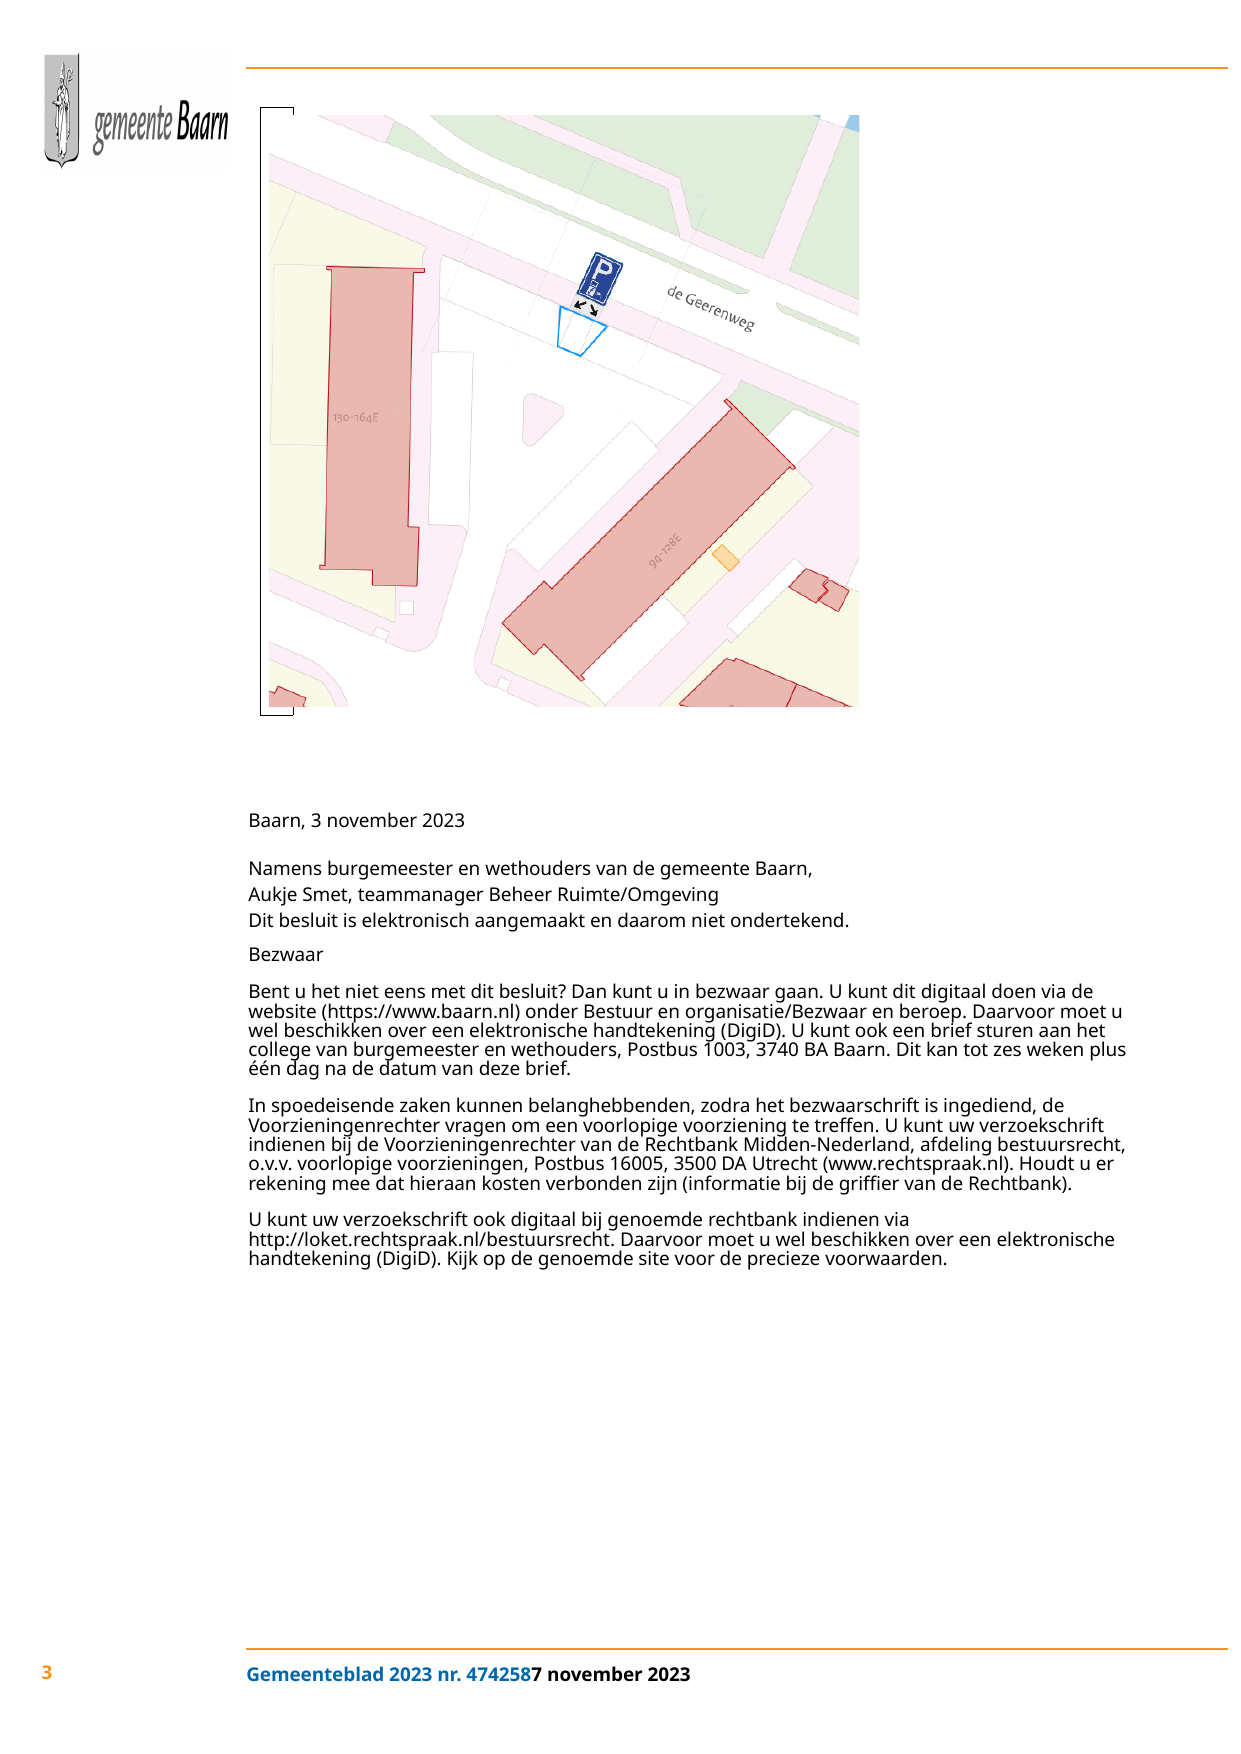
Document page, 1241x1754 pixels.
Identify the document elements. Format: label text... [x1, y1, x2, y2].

picture [268, 115, 860, 707]
text Baarn, 3 november 2023 [248, 808, 1152, 833]
text U kunt uw verzoekschrift ook digitaal bij genoemde rechtbank indienen via http://loket.rechtspraak.nl/bestuursrecht. Daarvoor moet u wel beschikken over een elektronische handtekening (DigiD). Kijk op de genoemde site voor de precieze voorwaarden. [248, 1211, 1152, 1269]
picture [41, 47, 231, 172]
text Bezwaar [248, 946, 1152, 966]
text Dit besluit is elektronisch aangemaakt en daarom niet ondertekend. [248, 907, 1152, 933]
text Namens burgemeester en wethouders van de gemeente Baarn, [248, 856, 1152, 881]
text Bent u het niet eens met dit besluit? Dan kunt u in bezwaar gaan. U kunt dit digitaal doen via de website (https://www.baarn.nl) onder Bestuur en organisatie/Bezwaar en beroep. Daarvoor moet u wel beschikken over een elektronische handtekening (DigiD). U kunt ook een brief sturen aan het college van burgemeester en wethouders, Postbus 1003, 3740 BA Baarn. Dit kan tot zes weken plus één dag na de datum van deze brief. [248, 983, 1152, 1080]
text In spoedeisende zaken kunnen belanghebbenden, zodra het bezwaarschrift is ingediend, de Voorzieningenrechter vragen om een voorlopige voorziening te treffen. U kunt uw verzoekschrift indienen bij de Voorzieningenrechter van de Rechtbank Midden-Nederland, afdeling bestuursrecht, o.v.v. voorlopige voorzieningen, Postbus 16005, 3500 DA Utrecht (www.rechtspraak.nl). Houdt u er rekening mee dat hieraan kosten verbonden zijn (informatie bij de griffier van de Rechtbank). [248, 1097, 1152, 1194]
text Aukje Smet, teammanager Beheer Ruimte/Omgeving [248, 881, 1152, 907]
